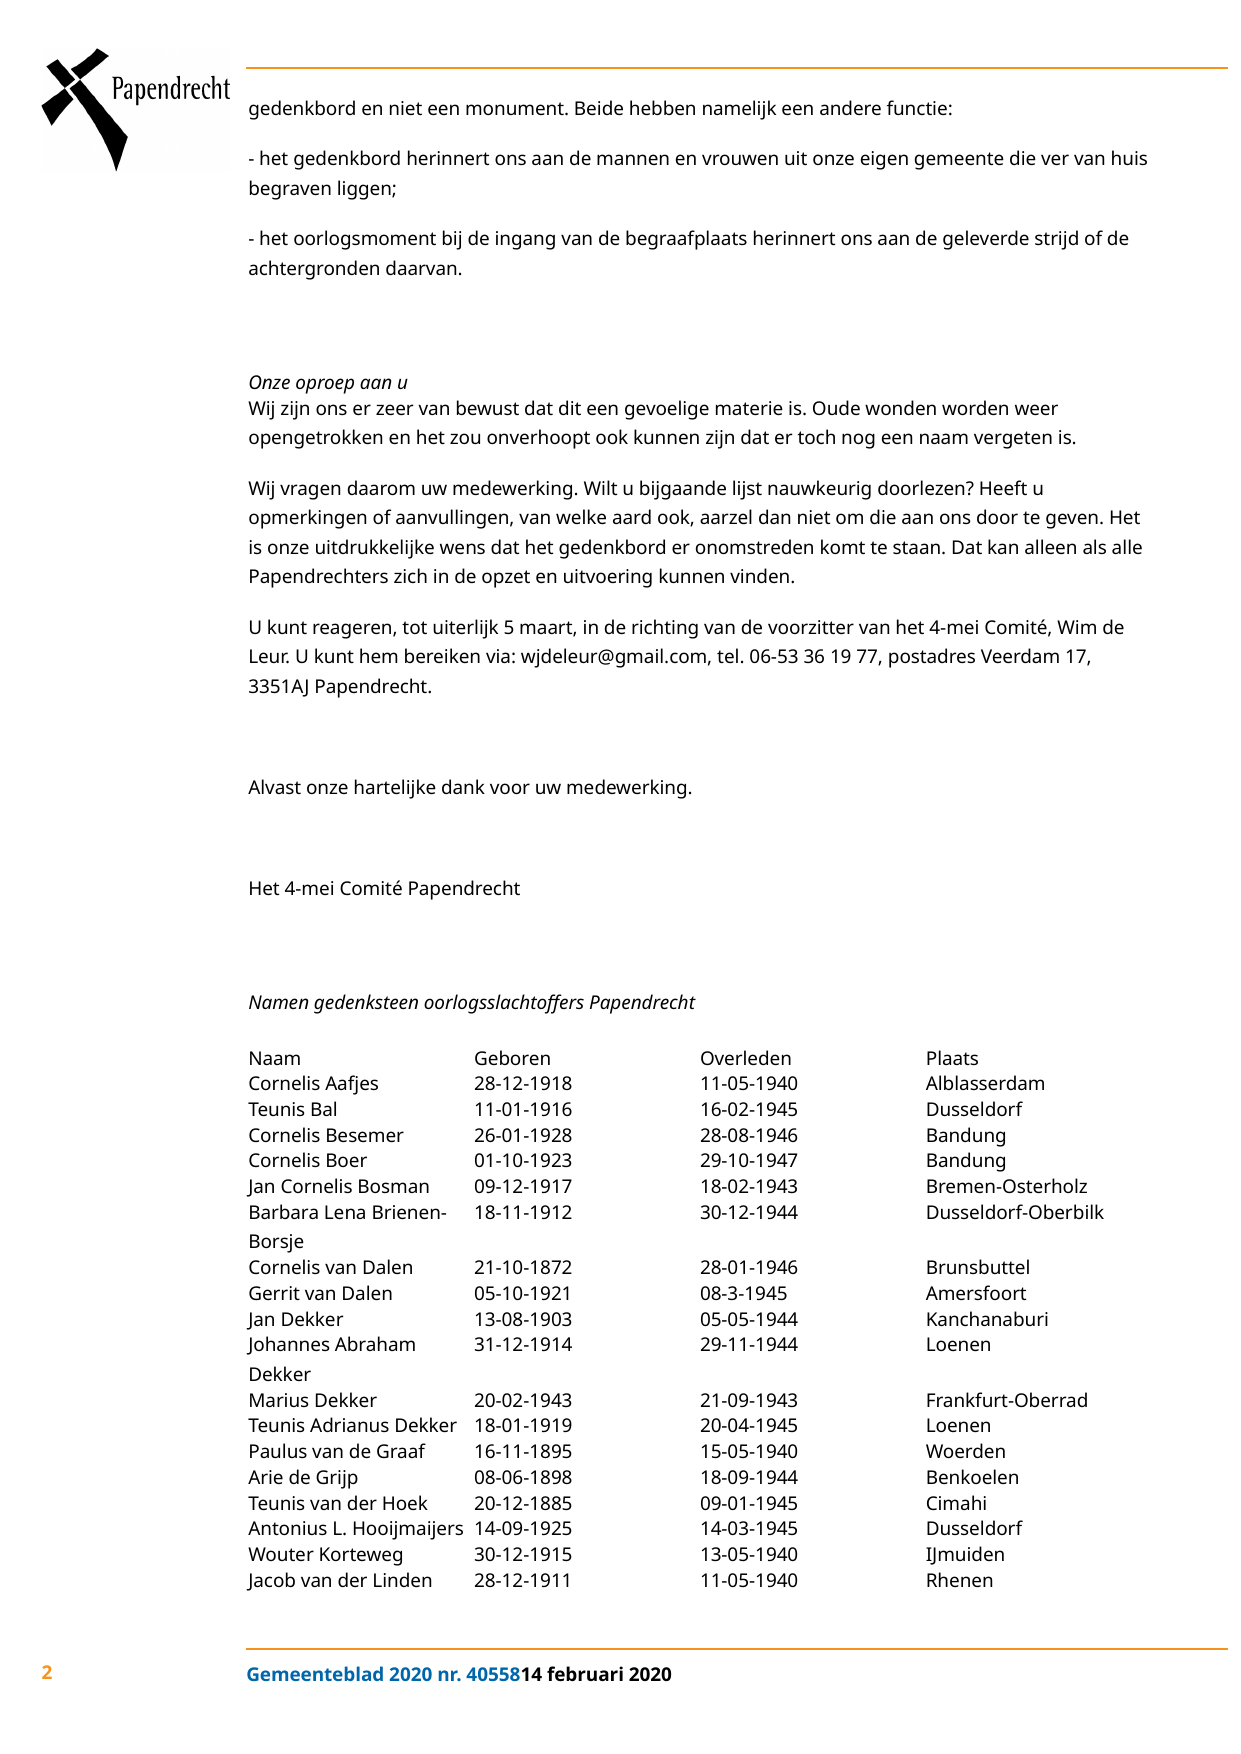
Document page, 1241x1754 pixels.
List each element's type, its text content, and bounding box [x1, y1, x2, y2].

table_cell 20-02-1943 [474, 1387, 700, 1413]
table_cell 08-06-1898 [474, 1464, 700, 1490]
table_cell Frankfurt-Oberrad [926, 1387, 1152, 1413]
table_cell 08-3-1945 [700, 1280, 926, 1306]
table_cell 31-12-1914 [474, 1332, 700, 1387]
table_cell 28-01-1946 [700, 1254, 926, 1280]
table_header Overleden [700, 1045, 926, 1070]
table_cell Gerrit van Dalen [248, 1280, 474, 1306]
table_cell 20-12-1885 [474, 1490, 700, 1516]
table_cell 28-08-1946 [700, 1122, 926, 1148]
table_header Plaats [926, 1045, 1152, 1070]
table_cell 11-05-1940 [700, 1070, 926, 1096]
table_cell 29-11-1944 [700, 1332, 926, 1387]
text - het oorlogsmoment bij de ingang van de begraafplaats herinnert ons aan de geleverde strijd of de achtergronden daarvan. [248, 225, 1152, 281]
table_cell Dusseldorf-Oberbilk [926, 1199, 1152, 1254]
table_cell 28-12-1911 [474, 1567, 700, 1593]
table_cell Teunis Adrianus Dekker [248, 1413, 474, 1438]
text Wij vragen daarom uw medewerking. Wilt u bijgaande lijst nauwkeurig doorlezen? Heeft u opmerkingen of aanvullingen, van welke aard ook, aarzel dan niet om die aan ons door te geven. Het is onze uitdrukkelijke wens dat het gedenkbord er onomstreden komt te staan. Dat kan alleen als alle Papendrechters zich in de opzet en uitvoering kunnen vinden. [248, 475, 1152, 589]
table_cell Jan Dekker [248, 1306, 474, 1332]
table_cell 14-09-1925 [474, 1516, 700, 1541]
table_cell 21-10-1872 [474, 1254, 700, 1280]
table_cell Dusseldorf [926, 1516, 1152, 1541]
table_cell 05-05-1944 [700, 1306, 926, 1332]
table_cell Loenen [926, 1413, 1152, 1438]
table_cell 05-10-1921 [474, 1280, 700, 1306]
table_cell Teunis Bal [248, 1096, 474, 1122]
table_cell 26-01-1928 [474, 1122, 700, 1148]
table_header Geboren [474, 1045, 700, 1070]
table_cell Wouter Korteweg [248, 1541, 474, 1567]
table_cell 13-05-1940 [700, 1541, 926, 1567]
table_cell Jan Cornelis Bosman [248, 1173, 474, 1199]
table_cell Rhenen [926, 1567, 1152, 1593]
table_cell 18-09-1944 [700, 1464, 926, 1490]
table_cell Cornelis van Dalen [248, 1254, 474, 1280]
table_cell Teunis van der Hoek [248, 1490, 474, 1516]
table_cell IJmuiden [926, 1541, 1152, 1567]
table_header Naam [248, 1045, 474, 1070]
table_cell Dusseldorf [926, 1096, 1152, 1122]
text Onze oproep aan u [248, 369, 1152, 395]
table_cell 01-10-1923 [474, 1148, 700, 1173]
table_cell 16-11-1895 [474, 1438, 700, 1464]
table_cell Antonius L. Hooijmaijers [248, 1516, 474, 1541]
text - het gedenkbord herinnert ons aan de mannen en vrouwen uit onze eigen gemeente die ver van huis begraven liggen; [248, 145, 1152, 201]
text Het 4-mei Comité Papendrecht [248, 875, 1152, 901]
table_cell Cimahi [926, 1490, 1152, 1516]
table_cell Amersfoort [926, 1280, 1152, 1306]
table_cell 11-01-1916 [474, 1096, 700, 1122]
table_cell 30-12-1944 [700, 1199, 926, 1254]
table_cell 09-12-1917 [474, 1173, 700, 1199]
table_cell 14-03-1945 [700, 1516, 926, 1541]
text gedenkbord en niet een monument. Beide hebben namelijk een andere functie: [248, 95, 1152, 121]
table_cell 20-04-1945 [700, 1413, 926, 1438]
text Alvast onze hartelijke dank voor uw medewerking. [248, 774, 1152, 800]
table_cell Bandung [926, 1122, 1152, 1148]
table_cell Benkoelen [926, 1464, 1152, 1490]
table_cell Kanchanaburi [926, 1306, 1152, 1332]
table_cell Cornelis Besemer [248, 1122, 474, 1148]
table_cell 28-12-1918 [474, 1070, 700, 1096]
table_cell 30-12-1915 [474, 1541, 700, 1567]
table_cell Arie de Grijp [248, 1464, 474, 1490]
table_cell Johannes Abraham Dekker [248, 1332, 474, 1387]
table_cell 21-09-1943 [700, 1387, 926, 1413]
table_cell Barbara Lena Brienen-Borsje [248, 1199, 474, 1254]
table_cell 11-05-1940 [700, 1567, 926, 1593]
text Wij zijn ons er zeer van bewust dat dit een gevoelige materie is. Oude wonden worden weer opengetrokken en het zou onverhoopt ook kunnen zijn dat er toch nog een naam vergeten is. [248, 395, 1152, 450]
table_cell 13-08-1903 [474, 1306, 700, 1332]
text Namen gedenksteen oorlogsslachtoffers Papendrecht [248, 989, 1152, 1015]
table_cell 18-02-1943 [700, 1173, 926, 1199]
table_cell 29-10-1947 [700, 1148, 926, 1173]
table_cell Cornelis Boer [248, 1148, 474, 1173]
table_cell 16-02-1945 [700, 1096, 926, 1122]
table_cell Bandung [926, 1148, 1152, 1173]
table_cell Loenen [926, 1332, 1152, 1387]
table_cell Paulus van de Graaf [248, 1438, 474, 1464]
table_cell 18-01-1919 [474, 1413, 700, 1438]
table_cell Brunsbuttel [926, 1254, 1152, 1280]
table_cell Alblasserdam [926, 1070, 1152, 1096]
table_cell Jacob van der Linden [248, 1567, 474, 1593]
picture [41, 47, 231, 172]
table_cell 15-05-1940 [700, 1438, 926, 1464]
table_cell 09-01-1945 [700, 1490, 926, 1516]
table_cell Woerden [926, 1438, 1152, 1464]
table_cell Cornelis Aafjes [248, 1070, 474, 1096]
table_cell 18-11-1912 [474, 1199, 700, 1254]
table_cell Marius Dekker [248, 1387, 474, 1413]
table_cell Bremen-Osterholz [926, 1173, 1152, 1199]
text U kunt reageren, tot uiterlijk 5 maart, in de richting van de voorzitter van het 4-mei Comité, Wim de Leur. U kunt hem bereiken via: wjdeleur@gmail.com, tel. 06-53 36 19 77, postadres Veerdam 17, 3351AJ Papendrecht. [248, 614, 1152, 699]
